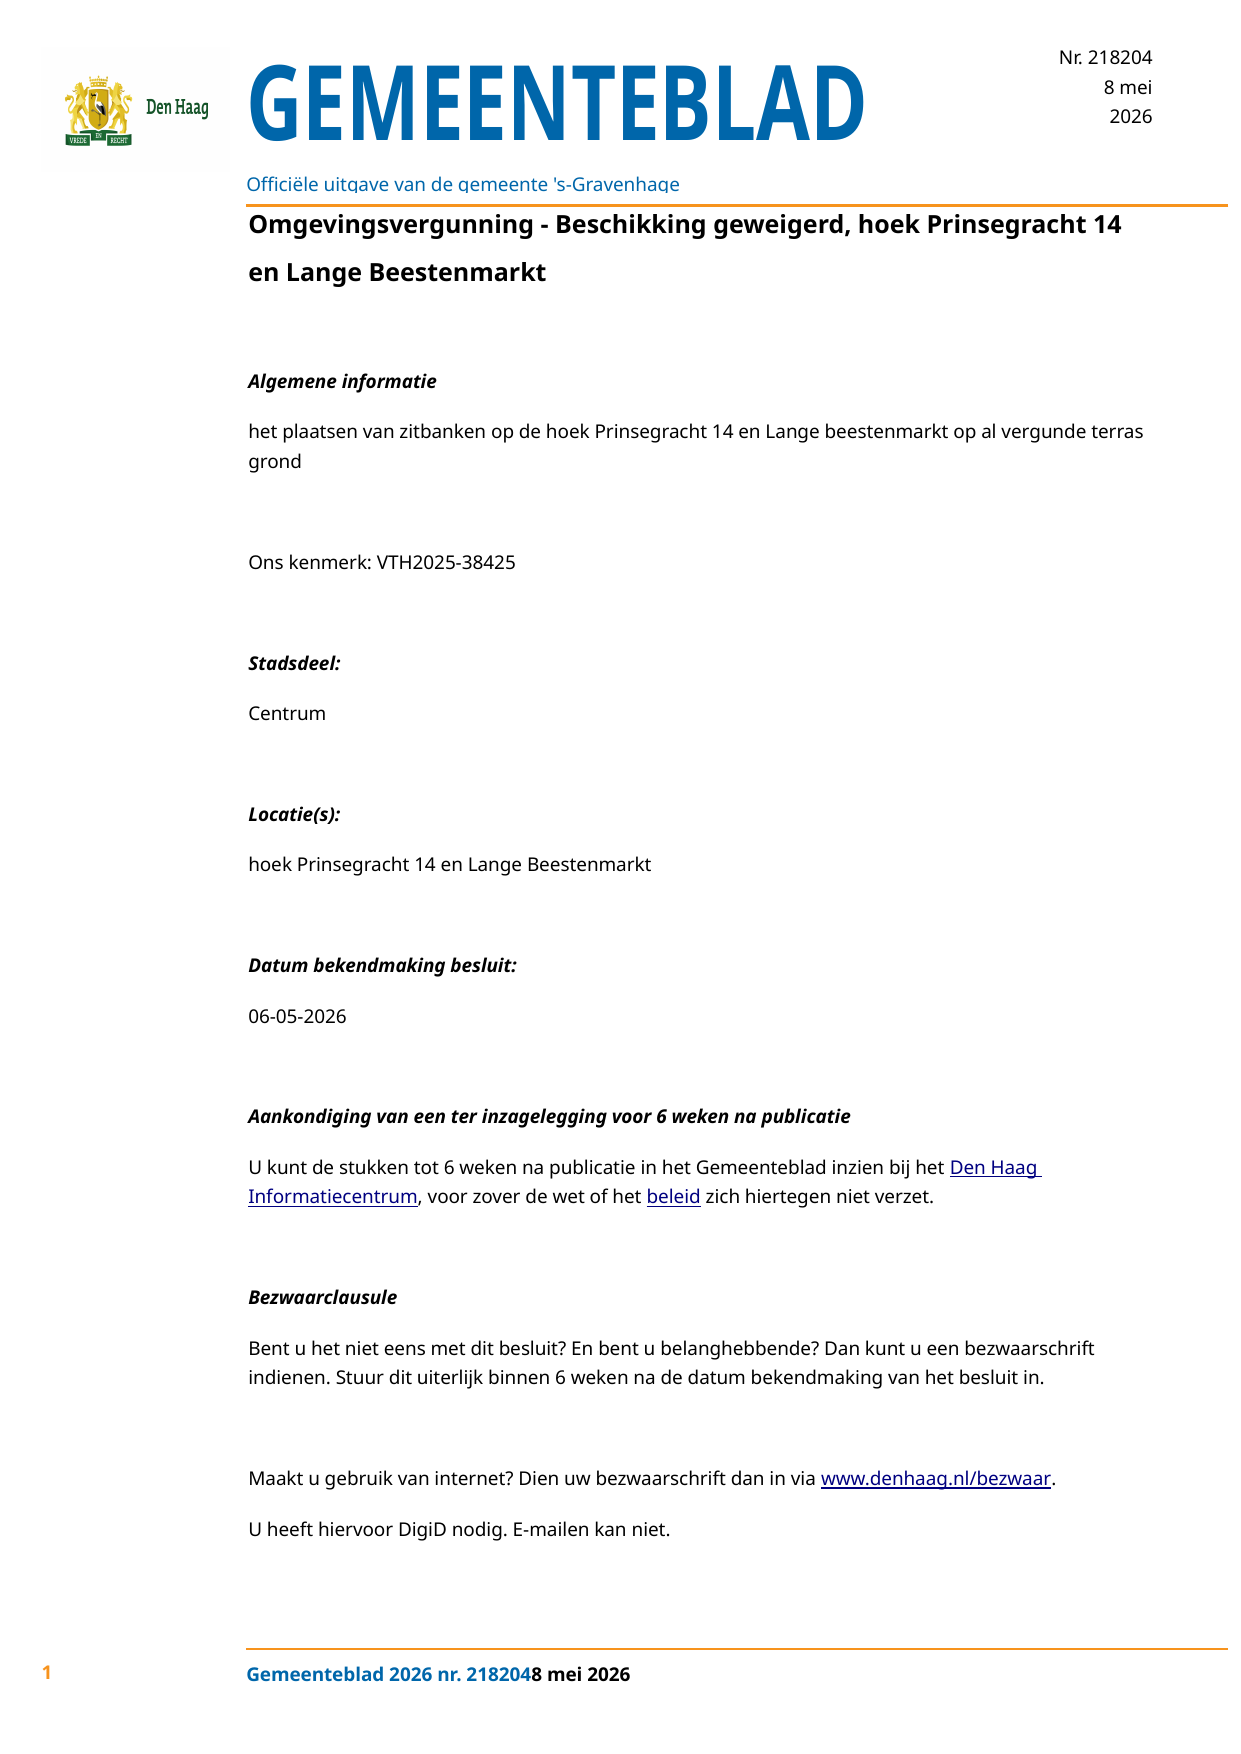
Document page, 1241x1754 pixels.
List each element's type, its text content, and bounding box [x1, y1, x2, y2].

text U kunt de stukken tot 6 weken na publicatie in het Gemeenteblad inzien bij het Den Haag Informatiecentrum, voor zover de wet of het beleid zich hiertegen niet verzet. [248, 1154, 1152, 1209]
text Stadsdeel: [248, 650, 1152, 676]
text 06-05-2026 [248, 1003, 1152, 1029]
picture [41, 47, 231, 172]
text Bezwaarclausule [248, 1284, 1152, 1310]
text Ons kenmerk: VTH2025-38425 [248, 549, 1152, 575]
text U heeft hiervoor DigiD nodig. E-mailen kan niet. [248, 1516, 1152, 1542]
text Locatie(s): [248, 801, 1152, 827]
text Algemene informatie [248, 368, 1152, 394]
text Datum bekendmaking besluit: [248, 952, 1152, 978]
text hoek Prinsegracht 14 en Lange Beestenmarkt [248, 852, 1152, 877]
text Aankondiging van een ter inzagelegging voor 6 weken na publicatie [248, 1104, 1152, 1129]
text Maakt u gebruik van internet? Dien uw bezwaarschrift dan in via www.denhaag.nl/bezwaar. [248, 1465, 1152, 1491]
text Centrum [248, 700, 1152, 726]
text het plaatsen van zitbanken op de hoek Prinsegracht 14 en Lange beestenmarkt op al vergunde terras grond [248, 419, 1152, 474]
text Bent u het niet eens met dit besluit? En bent u belanghebbende? Dan kunt u een bezwaarschrift indienen. Stuur dit uiterlijk binnen 6 weken na de datum bekendmaking van het besluit in. [248, 1335, 1152, 1390]
text Omgevingsvergunning - Beschikking geweigerd, hoek Prinsegracht 14 en Lange Beestenmarkt [248, 207, 1152, 288]
